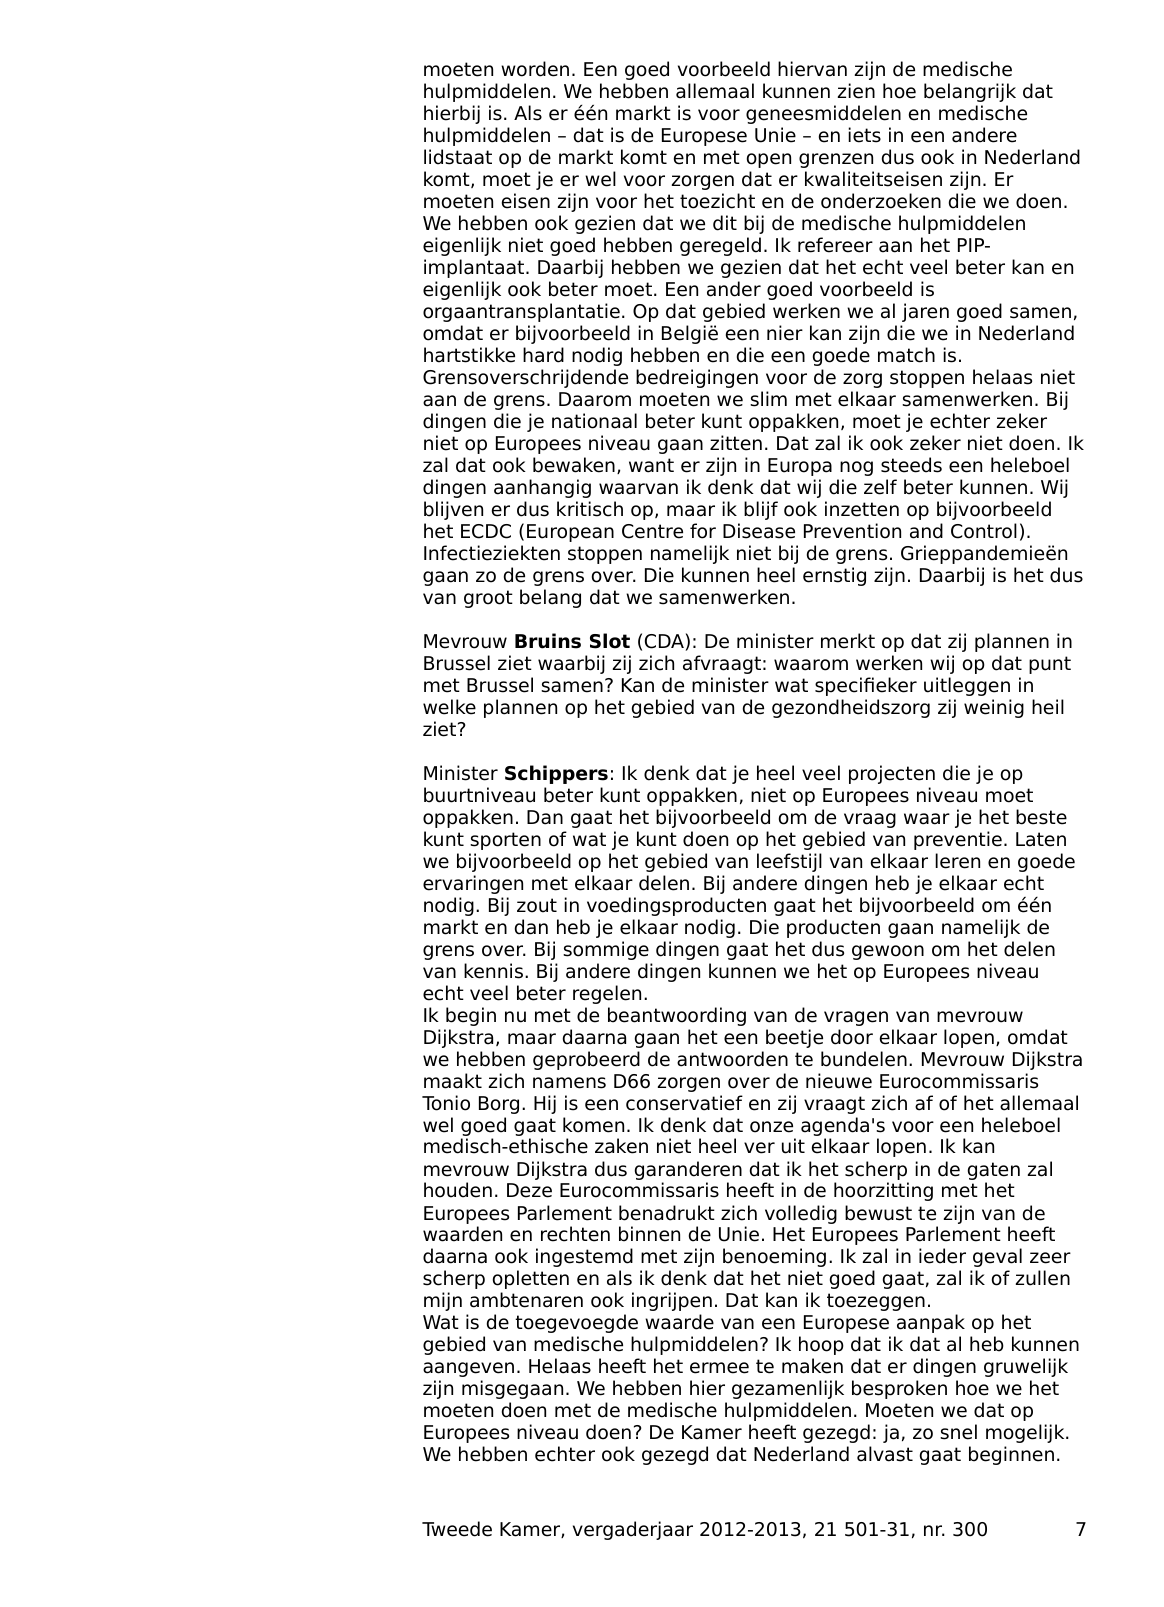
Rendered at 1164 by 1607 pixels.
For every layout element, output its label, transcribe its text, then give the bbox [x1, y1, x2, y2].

text moeten worden. Een goed voorbeeld hiervan zijn de medische hulpmiddelen. We hebben allemaal kunnen zien hoe belangrijk dat hierbij is. Als er één markt is voor geneesmiddelen en medische hulpmiddelen – dat is de Europese Unie – en iets in een andere lidstaat op de markt komt en met open grenzen dus ook in Nederland komt, moet je er wel voor zorgen dat er kwaliteitseisen zijn. Er moeten eisen zijn voor het toezicht en de onderzoeken die we doen. [422, 59, 1087, 213]
text Minister Schippers: Ik denk dat je heel veel projecten die je op buurtniveau beter kunt oppakken, niet op Europees niveau moet oppakken. Dan gaat het bijvoorbeeld om de vraag waar je het beste kunt sporten of wat je kunt doen op het gebied van preventie. Laten we bijvoorbeeld op het gebied van leefstijl van elkaar leren en goede ervaringen met elkaar delen. Bij andere dingen heb je elkaar echt nodig. Bij zout in voedingsproducten gaat het bijvoorbeeld om één markt en dan heb je elkaar nodig. Die producten gaan namelijk de grens over. Bij sommige dingen gaat het dus gewoon om het delen van kennis. Bij andere dingen kunnen we het op Europees niveau echt veel beter regelen. [422, 763, 1087, 1004]
text Ik begin nu met de beantwoording van de vragen van mevrouw Dijkstra, maar daarna gaan het een beetje door elkaar lopen, omdat we hebben geprobeerd de antwoorden te bundelen. Mevrouw Dijkstra maakt zich namens D66 zorgen over de nieuwe Eurocommissaris Tonio Borg. Hij is een conservatief en zij vraagt zich af of het allemaal wel goed gaat komen. Ik denk dat onze agenda's voor een heleboel medisch-ethische zaken niet heel ver uit elkaar lopen. Ik kan mevrouw Dijkstra dus garanderen dat ik het scherp in de gaten zal houden. Deze Eurocommissaris heeft in de hoorzitting met het Europees Parlement benadrukt zich volledig bewust te zijn van de waarden en rechten binnen de Unie. Het Europees Parlement heeft daarna ook ingestemd met zijn benoeming. Ik zal in ieder geval zeer scherp opletten en als ik denk dat het niet goed gaat, zal ik of zullen mijn ambtenaren ook ingrijpen. Dat kan ik toezeggen. [422, 1004, 1087, 1312]
text Wat is de toegevoegde waarde van een Europese aanpak op het gebied van medische hulpmiddelen? Ik hoop dat ik dat al heb kunnen aangeven. Helaas heeft het ermee te maken dat er dingen gruwelijk zijn misgegaan. We hebben hier gezamenlijk besproken hoe we het moeten doen met de medische hulpmiddelen. Moeten we dat op Europees niveau doen? De Kamer heeft gezegd: ja, zo snel mogelijk. We hebben echter ook gezegd dat Nederland alvast gaat beginnen. [422, 1312, 1087, 1466]
text Mevrouw Bruins Slot (CDA): De minister merkt op dat zij plannen in Brussel ziet waarbij zij zich afvraagt: waarom werken wij op dat punt met Brussel samen? Kan de minister wat specifieker uitleggen in welke plannen op het gebied van de gezondheidszorg zij weinig heil ziet? [422, 631, 1087, 741]
text Grensoverschrijdende bedreigingen voor de zorg stoppen helaas niet aan de grens. Daarom moeten we slim met elkaar samenwerken. Bij dingen die je nationaal beter kunt oppakken, moet je echter zeker niet op Europees niveau gaan zitten. Dat zal ik ook zeker niet doen. Ik zal dat ook bewaken, want er zijn in Europa nog steeds een heleboel dingen aanhangig waarvan ik denk dat wij die zelf beter kunnen. Wij blijven er dus kritisch op, maar ik blijf ook inzetten op bijvoorbeeld het ECDC (European Centre for Disease Prevention and Control). Infectieziekten stoppen namelijk niet bij de grens. Grieppandemieën gaan zo de grens over. Die kunnen heel ernstig zijn. Daarbij is het dus van groot belang dat we samenwerken. [422, 367, 1087, 608]
text We hebben ook gezien dat we dit bij de medische hulpmiddelen eigenlijk niet goed hebben geregeld. Ik refereer aan het PIP-implantaat. Daarbij hebben we gezien dat het echt veel beter kan en eigenlijk ook beter moet. Een ander goed voorbeeld is orgaantransplantatie. Op dat gebied werken we al jaren goed samen, omdat er bijvoorbeeld in België een nier kan zijn die we in Nederland hartstikke hard nodig hebben en die een goede match is. [422, 213, 1087, 367]
